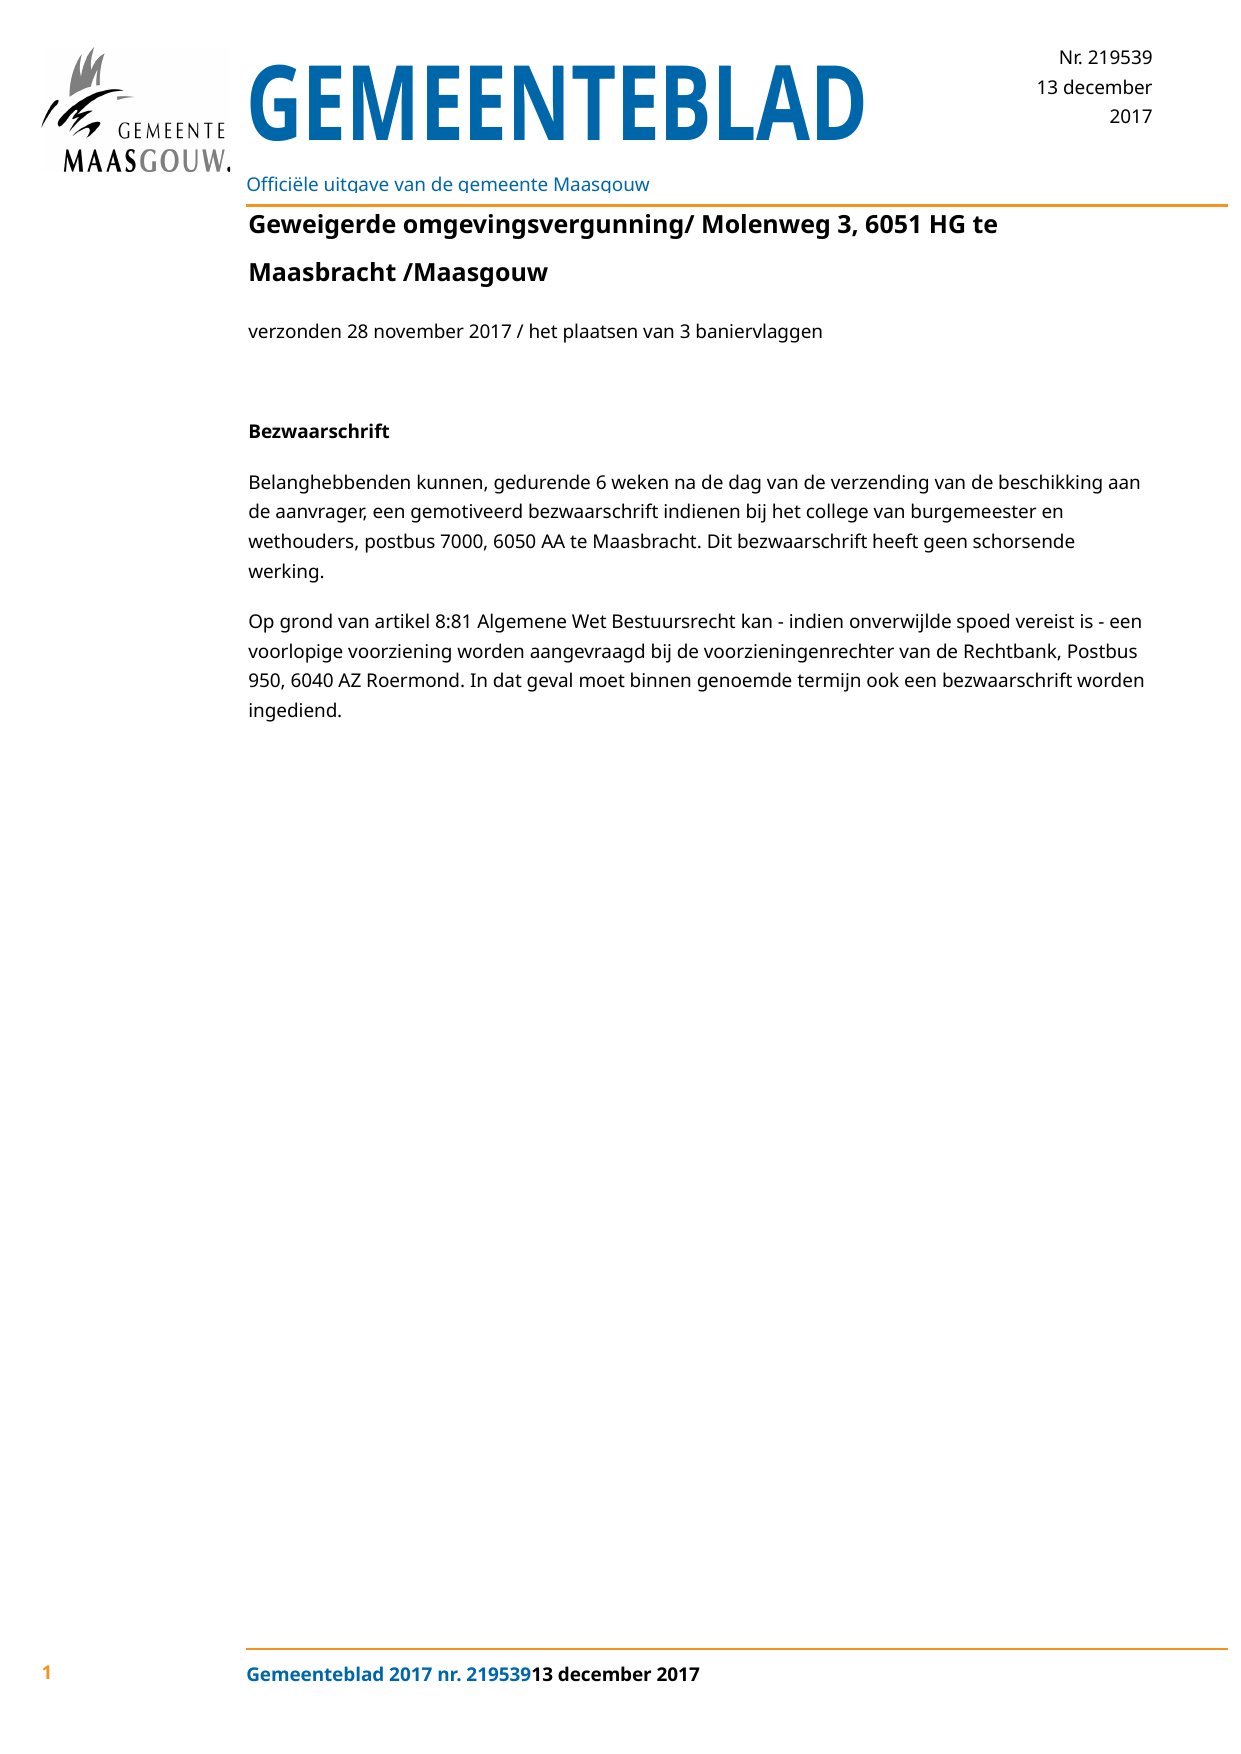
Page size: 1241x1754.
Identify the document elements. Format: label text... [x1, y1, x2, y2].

text Belanghebbenden kunnen, gedurende 6 weken na de dag van de verzending van de beschikking aan de aanvrager, een gemotiveerd bezwaarschrift indienen bij het college van burgemeester en wethouders, postbus 7000, 6050 AA te Maasbracht. Dit bezwaarschrift heeft geen schorsende werking. [248, 469, 1152, 584]
text Geweigerde omgevingsvergunning/ Molenweg 3, 6051 HG te Maasbracht /Maasgouw [248, 207, 1152, 288]
text verzonden 28 november 2017 / het plaatsen van 3 baniervlaggen [248, 318, 1152, 344]
picture [41, 47, 231, 172]
text Op grond van artikel 8:81 Algemene Wet Bestuursrecht kan - indien onverwijlde spoed vereist is - een voorlopige voorziening worden aangevraagd bij de voorzieningenrechter van de Rechtbank, Postbus 950, 6040 AZ Roermond. In dat geval moet binnen genoemde termijn ook een bezwaarschrift worden ingediend. [248, 608, 1152, 723]
text Bezwaarschrift [248, 419, 1152, 444]
